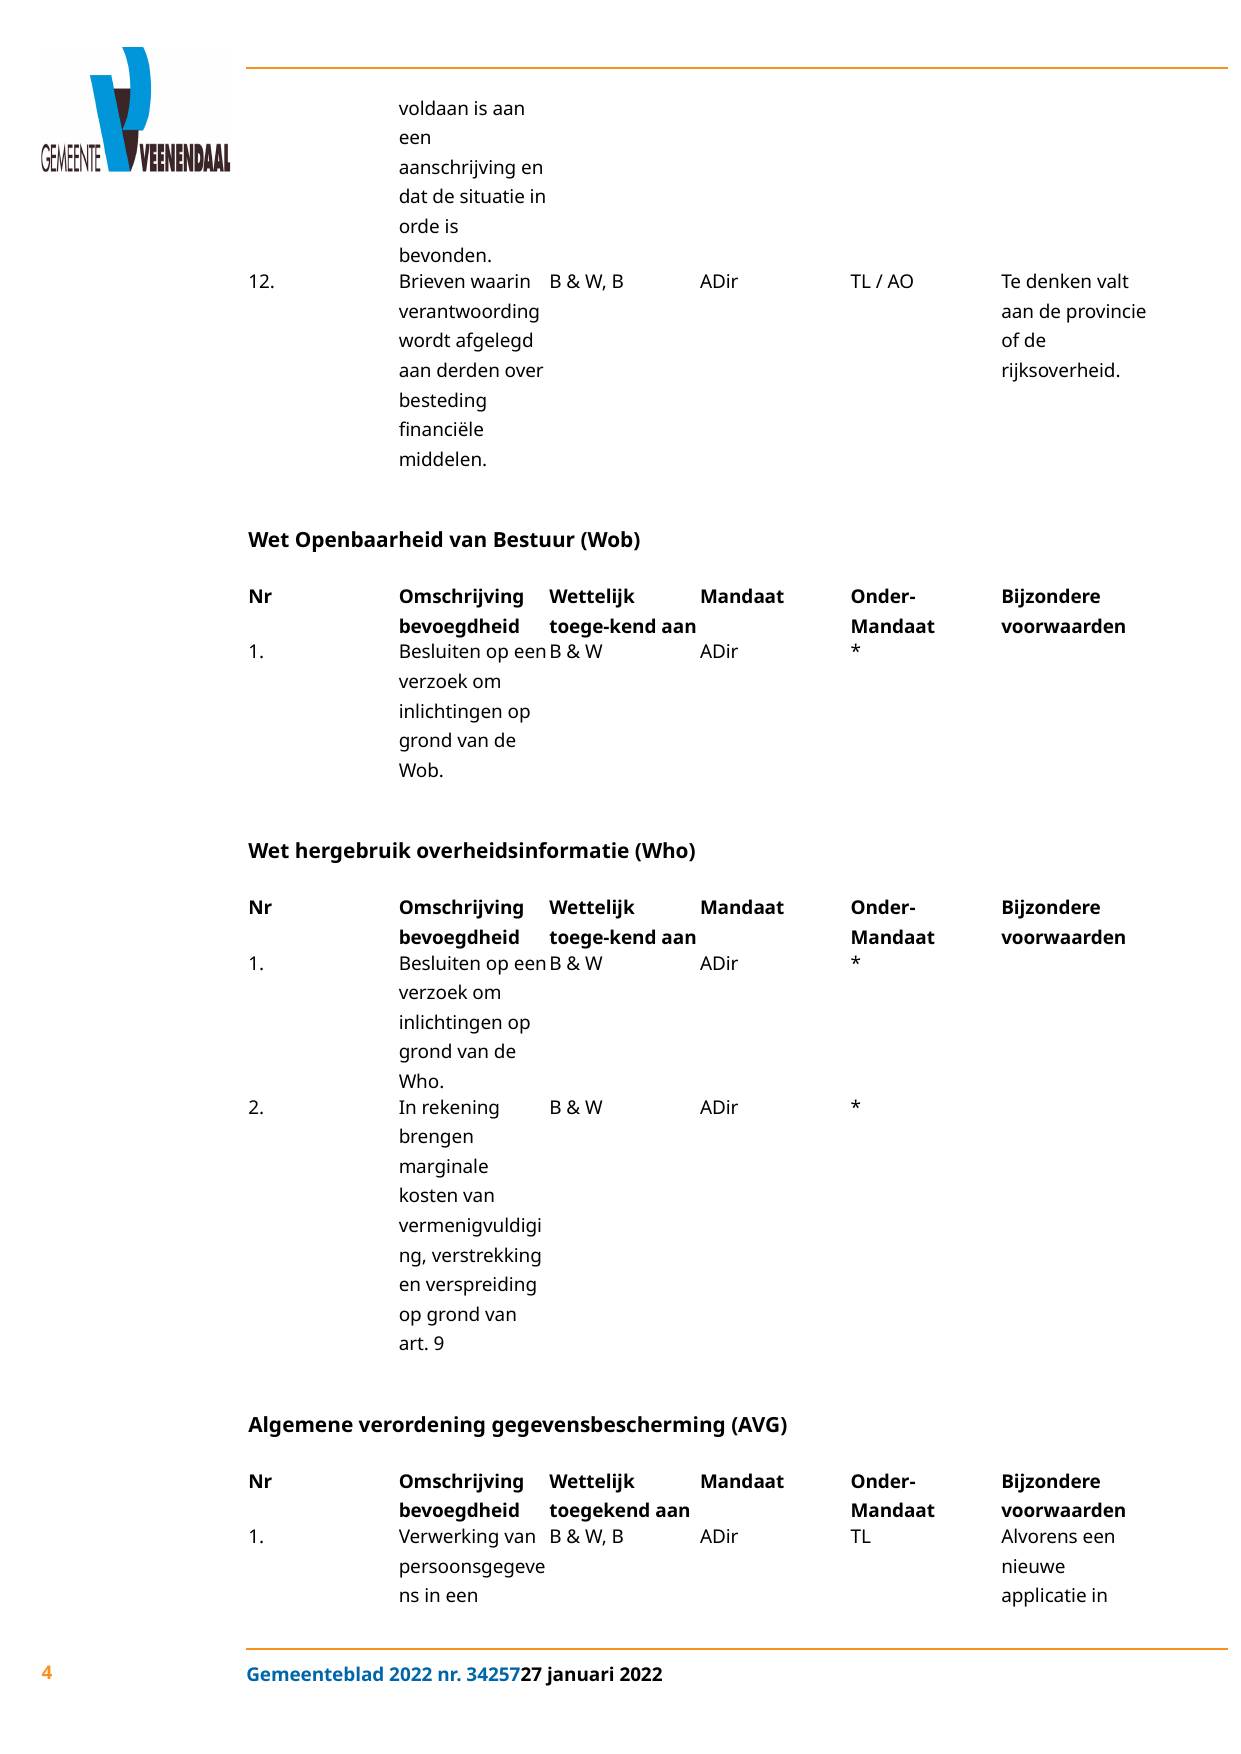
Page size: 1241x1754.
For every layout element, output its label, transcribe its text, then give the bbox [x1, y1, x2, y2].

table_header Bijzondere voorwaarden [1001, 584, 1152, 639]
table_cell TL / AO [850, 269, 1001, 472]
table_header Omschrijving bevoegdheid [399, 1468, 549, 1523]
table_header Bijzondere voorwaarden [1001, 895, 1152, 950]
table_cell B & W [549, 1094, 700, 1356]
table_cell Te denken valt aan de provincie of de rijksoverheid. [1001, 269, 1152, 472]
table_header Onder- Mandaat [850, 1468, 1001, 1523]
table_header Wettelijk toegekend aan [549, 1468, 700, 1523]
text Wet Openbaarheid van Bestuur (Wob) [248, 525, 1152, 554]
table_cell Besluiten op een verzoek om inlichtingen op grond van de Who. [399, 950, 549, 1094]
table_header Omschrijving bevoegdheid [399, 584, 549, 639]
picture [41, 47, 130, 172]
table_cell B & W [549, 950, 700, 1094]
table_cell 2. [248, 1094, 398, 1356]
table_header Nr [248, 1468, 398, 1523]
table_header Onder- Mandaat [850, 895, 1001, 950]
table_header Nr [248, 584, 398, 639]
table_header Bijzondere voorwaarden [1001, 1468, 1152, 1523]
table_header Wettelijk toege-kend aan [549, 584, 700, 639]
table_cell Alvorens een nieuwe applicatie in [1001, 1524, 1152, 1608]
table_cell 1. [248, 1524, 398, 1608]
table_header Nr [248, 895, 398, 950]
table_cell [1001, 95, 1152, 268]
table_cell [700, 95, 850, 268]
table_cell [1001, 950, 1152, 1094]
table_cell B & W, B [549, 1524, 700, 1608]
table_cell In rekening brengen marginale kosten van vermenigvuldiging, verstrekking en verspreiding op grond van art. 9 [399, 1094, 549, 1356]
table_cell 1. [248, 639, 398, 783]
table_cell [850, 95, 1001, 268]
table_cell ADir [700, 1524, 850, 1608]
table_cell ADir [700, 1094, 850, 1356]
table_cell TL [850, 1524, 1001, 1608]
table_cell 12. [248, 269, 398, 472]
table_cell Besluiten op een verzoek om inlichtingen op grond van de Wob. [399, 639, 549, 783]
table_cell voldaan is aan een aanschrijving en dat de situatie in orde is bevonden. [399, 95, 549, 268]
table_cell Brieven waarin verantwoording wordt afgelegd aan derden over besteding financiële middelen. [399, 269, 549, 472]
table_header Mandaat [700, 895, 850, 950]
text Algemene verordening gegevensbescherming (AVG) [248, 1410, 1152, 1438]
table_cell B & W [549, 639, 700, 783]
table_cell [248, 95, 398, 268]
table_header Mandaat [700, 1468, 850, 1523]
table_header Mandaat [700, 584, 850, 639]
picture [123, 47, 231, 172]
table_cell Verwerking van persoonsgegevens in een [399, 1524, 549, 1608]
table_header Onder- Mandaat [850, 584, 1001, 639]
table_cell B & W, B [549, 269, 700, 472]
table_cell ADir [700, 269, 850, 472]
table_cell [1001, 639, 1152, 783]
table_cell ADir [700, 950, 850, 1094]
table_cell 1. [248, 950, 398, 1094]
table_cell * [850, 950, 1001, 1094]
table_cell [549, 95, 700, 268]
table_cell * [850, 639, 1001, 783]
table_cell * [850, 1094, 1001, 1356]
table_cell [1001, 1094, 1152, 1356]
table_header Wettelijk toege-kend aan [549, 895, 700, 950]
table_header Omschrijving bevoegdheid [399, 895, 549, 950]
text Wet hergebruik overheidsinformatie (Who) [248, 836, 1152, 865]
table_cell ADir [700, 639, 850, 783]
